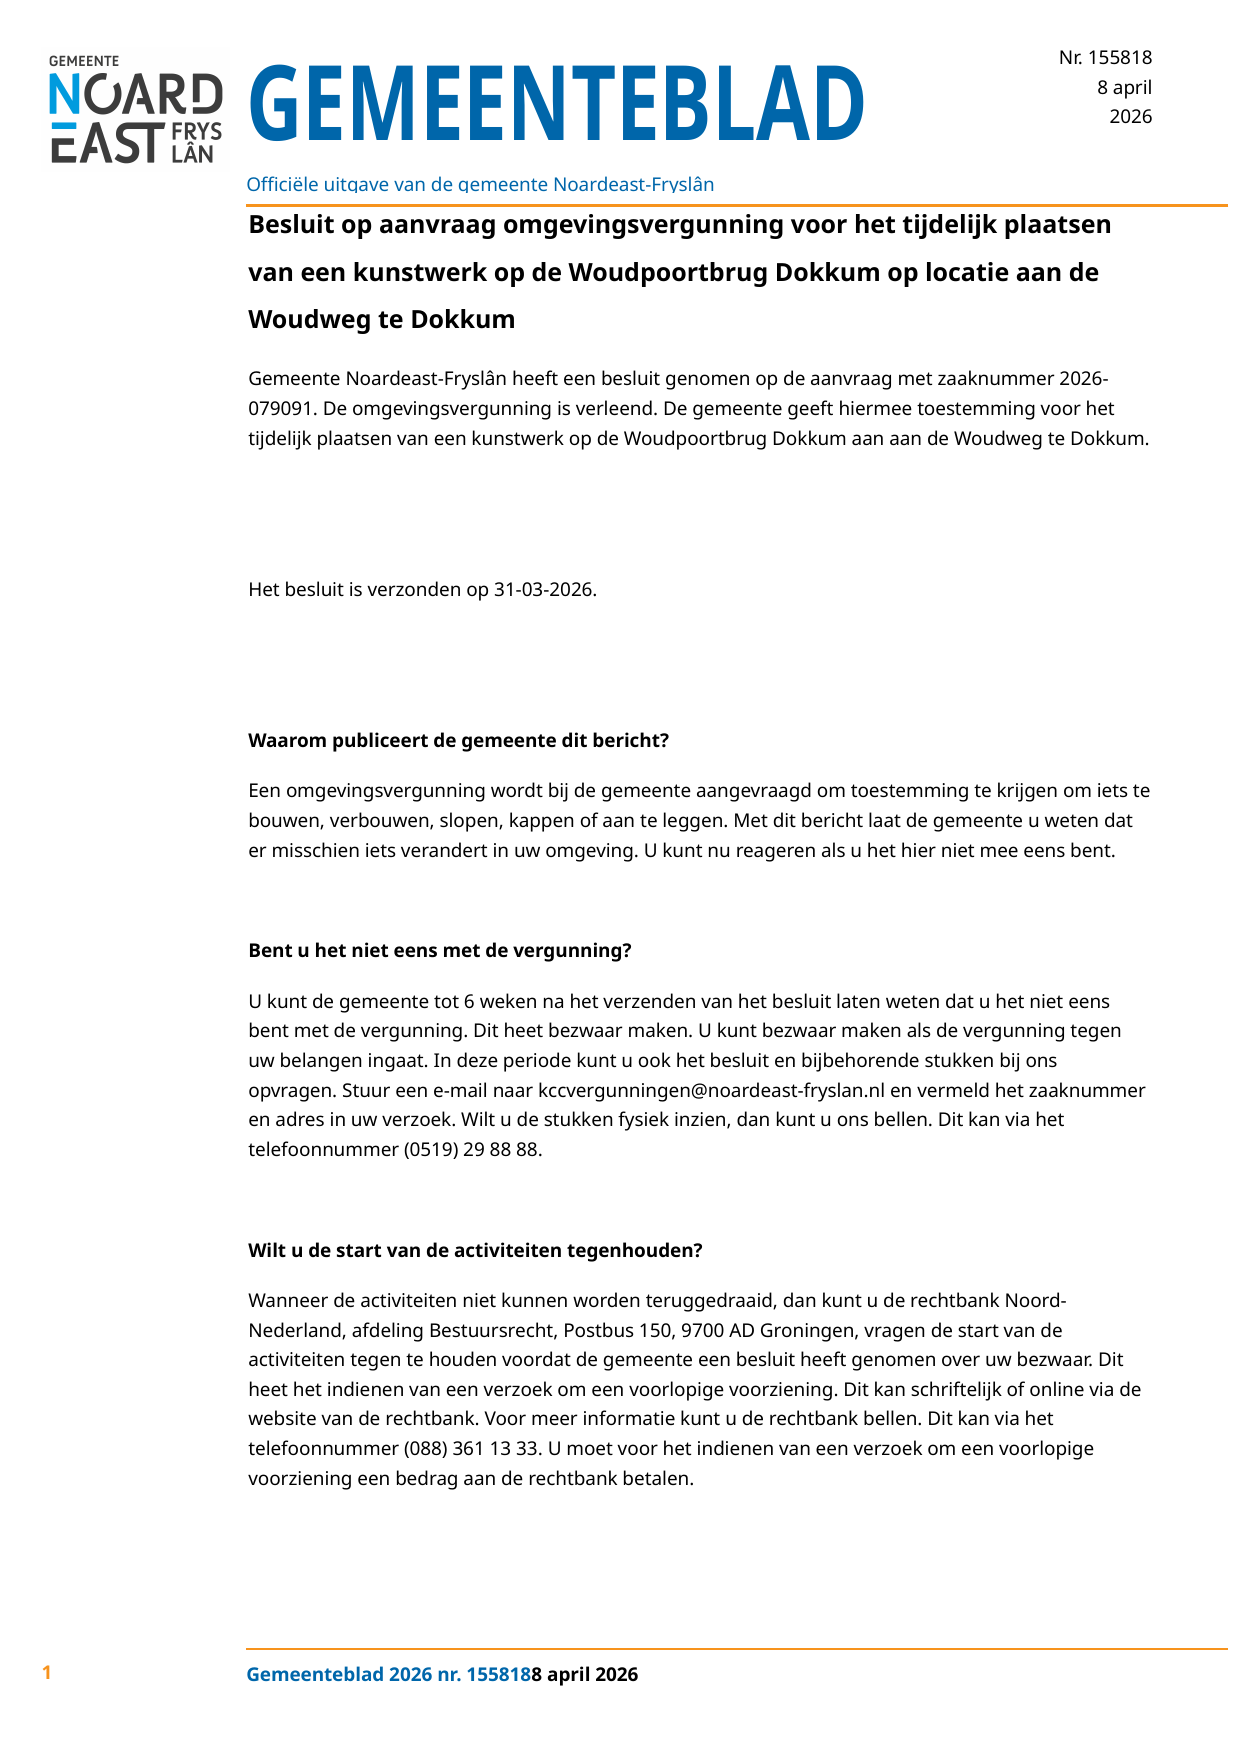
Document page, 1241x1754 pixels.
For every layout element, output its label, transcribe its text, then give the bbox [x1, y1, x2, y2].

text Wilt u de start van de activiteiten tegenhouden? [248, 1237, 1152, 1262]
text Gemeente Noardeast-Fryslân heeft een besluit genomen op de aanvraag met zaaknummer 2026-079091. De omgevingsvergunning is verleend. De gemeente geeft hiermee toestemming voor het tijdelijk plaatsen van een kunstwerk op de Woudpoortbrug Dokkum aan aan de Woudweg te Dokkum. [248, 366, 1152, 450]
text Wanneer de activiteiten niet kunnen worden teruggedraaid, dan kunt u de rechtbank Noord-Nederland, afdeling Bestuursrecht, Postbus 150, 9700 AD Groningen, vragen de start van de activiteiten tegen te houden voordat de gemeente een besluit heeft genomen over uw bezwaar. Dit heet het indienen van een verzoek om een voorlopige voorziening. Dit kan schriftelijk of online via de website van de rechtbank. Voor meer informatie kunt u de rechtbank bellen. Dit kan via het telefoonnummer (088) 361 13 33. U moet voor het indienen van een verzoek om een voorlopige voorziening een bedrag aan de rechtbank betalen. [248, 1287, 1152, 1490]
text Een omgevingsvergunning wordt bij de gemeente aangevraagd om toestemming te krijgen om iets te bouwen, verbouwen, slopen, kappen of aan te leggen. Met dit bericht laat de gemeente u weten dat er misschien iets verandert in uw omgeving. U kunt nu reageren als u het hier niet mee eens bent. [248, 778, 1152, 862]
text U kunt de gemeente tot 6 weken na het verzenden van het besluit laten weten dat u het niet eens bent met de vergunning. Dit heet bezwaar maken. U kunt bezwaar maken als de vergunning tegen uw belangen ingaat. In deze periode kunt u ook het besluit en bijbehorende stukken bij ons opvragen. Stuur een e-mail naar kccvergunningen@noardeast-fryslan.nl en vermeld het zaaknummer en adres in uw verzoek. Wilt u de stukken fysiek inzien, dan kunt u ons bellen. Dit kan via het telefoonnummer (0519) 29 88 88. [248, 988, 1152, 1162]
text Bent u het niet eens met de vergunning? [248, 938, 1152, 963]
text Besluit op aanvraag omgevingsvergunning voor het tijdelijk plaatsen van een kunstwerk op de Woudpoortbrug Dokkum op locatie aan de Woudweg te Dokkum [248, 207, 1152, 336]
text Het besluit is verzonden op 31-03-2026. [248, 576, 1152, 602]
picture [41, 47, 231, 172]
text Waarom publiceert de gemeente dit bericht? [248, 727, 1152, 753]
